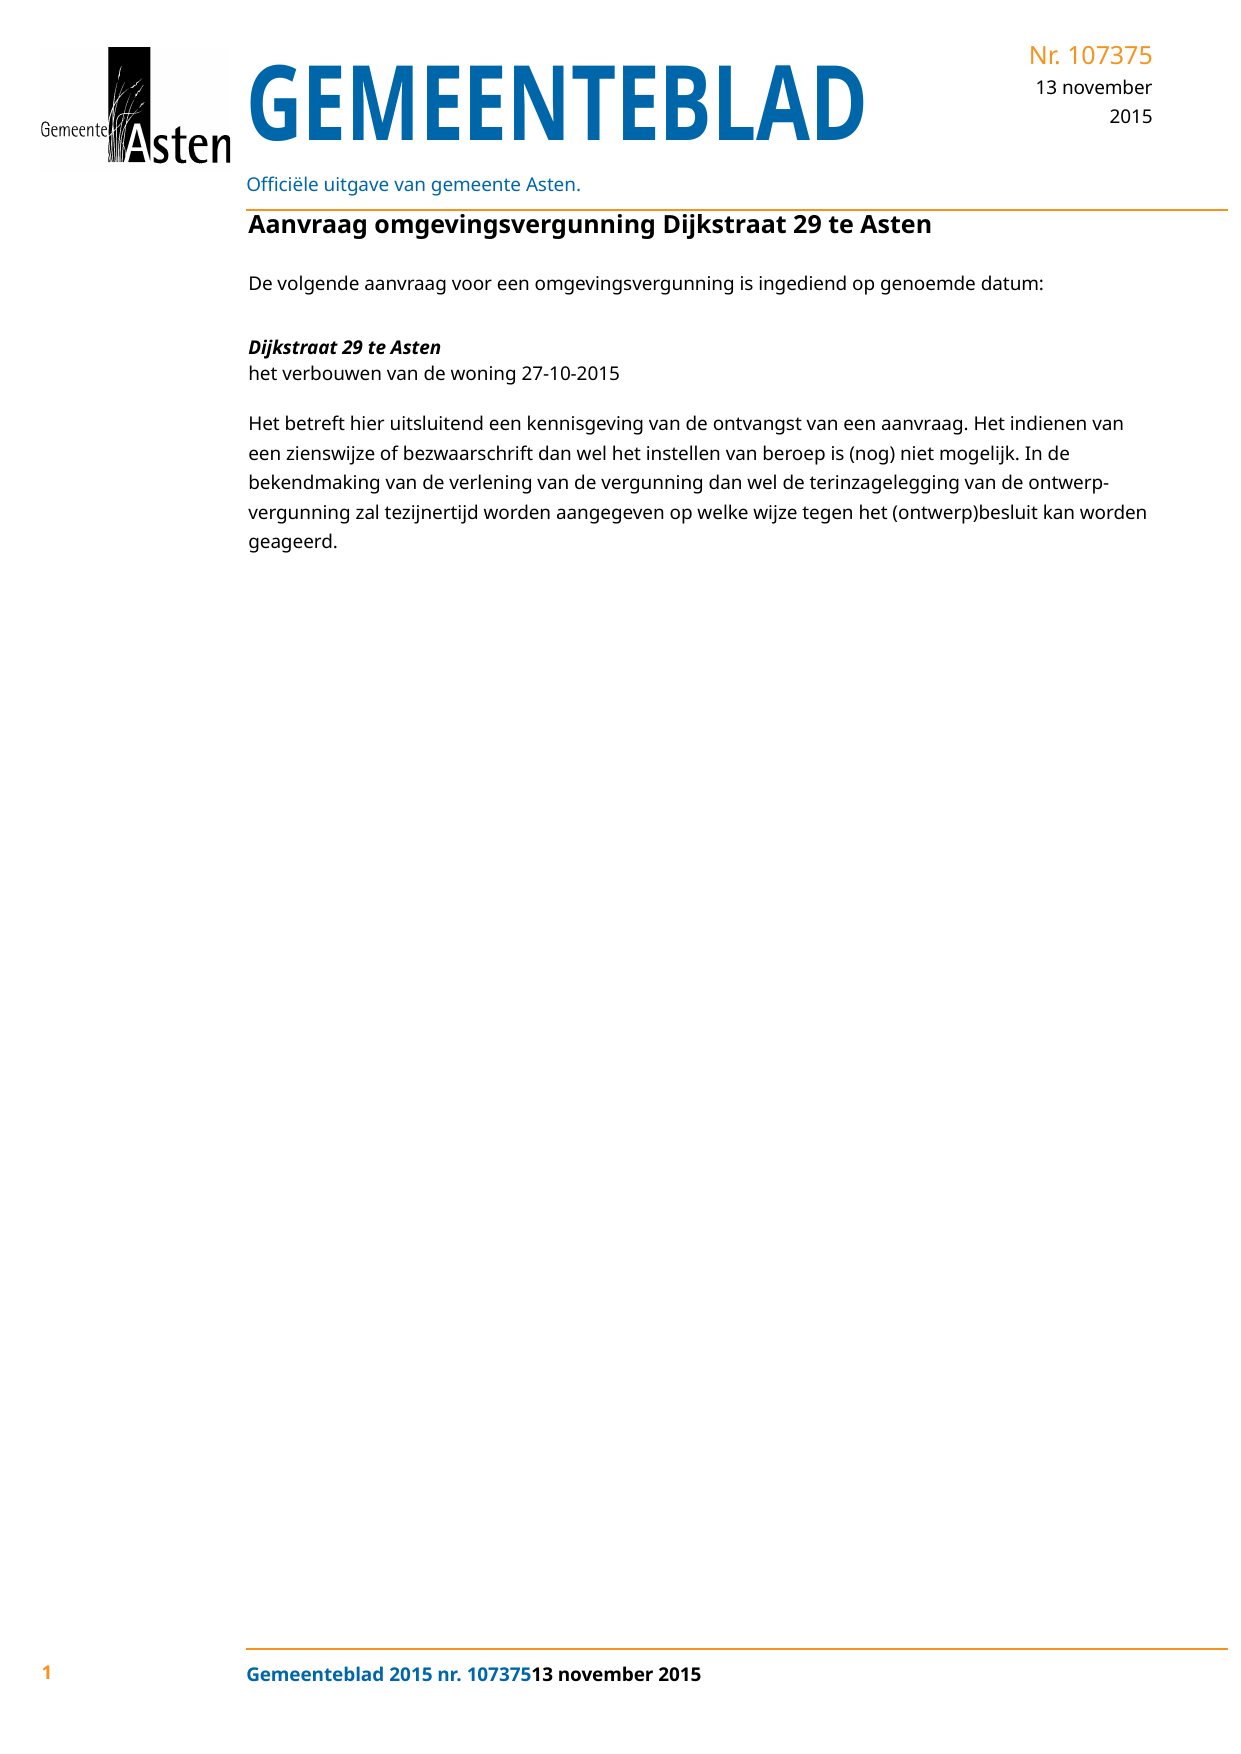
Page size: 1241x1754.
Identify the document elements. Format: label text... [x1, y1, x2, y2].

picture [41, 47, 231, 172]
text het verbouwen van de woning 27-10-2015 [248, 360, 1152, 386]
text Dijkstraat 29 te Asten [248, 334, 1152, 360]
text Het betreft hier uitsluitend een kennisgeving van de ontvangst van een aanvraag. Het indienen van een zienswijze of bezwaarschrift dan wel het instellen van beroep is (nog) niet mogelijk. In de bekendmaking van de verlening van de vergunning dan wel de terinzagelegging van de ontwerp-vergunning zal tezijnertijd worden aangegeven op welke wijze tegen het (ontwerp)besluit kan worden geageerd. [248, 410, 1152, 554]
text Aanvraag omgevingsvergunning Dijkstraat 29 te Asten [248, 211, 1152, 241]
text De volgende aanvraag voor een omgevingsvergunning is ingediend op genoemde datum: [248, 270, 1152, 296]
